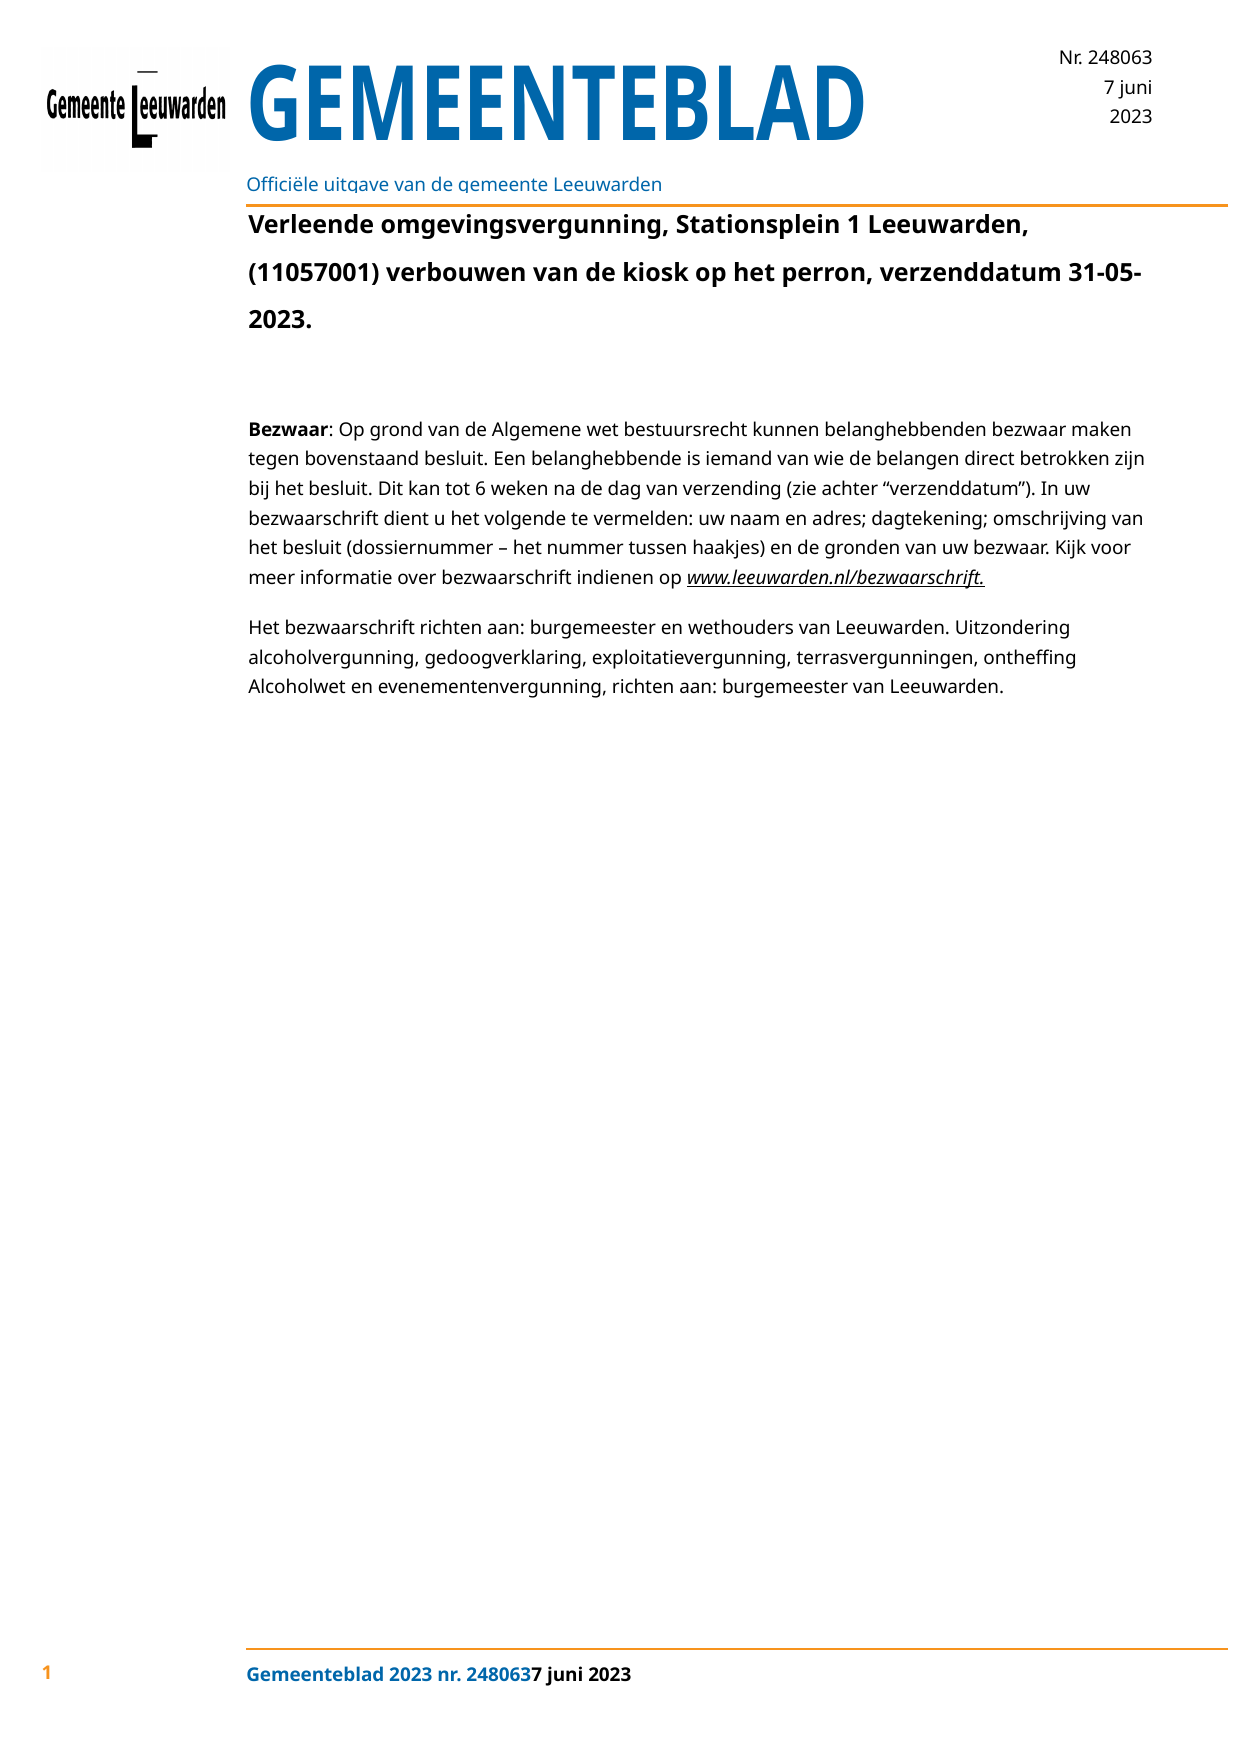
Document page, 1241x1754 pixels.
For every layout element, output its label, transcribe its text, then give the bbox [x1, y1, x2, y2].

text Verleende omgevingsvergunning, Stationsplein 1 Leeuwarden, (11057001) verbouwen van de kiosk op het perron, verzenddatum 31-05-2023. [248, 207, 1152, 336]
text Bezwaar: Op grond van de Algemene wet bestuursrecht kunnen belanghebbenden bezwaar maken tegen bovenstaand besluit. Een belanghebbende is iemand van wie de belangen direct betrokken zijn bij het besluit. Dit kan tot 6 weken na de dag van verzending (zie achter “verzenddatum”). In uw bezwaarschrift dient u het volgende te vermelden: uw naam en adres; dagtekening; omschrijving van het besluit (dossiernummer – het nummer tussen haakjes) en de gronden van uw bezwaar. Kijk voor meer informatie over bezwaarschrift indienen op www.leeuwarden.nl/bezwaarschrift. [248, 416, 1152, 589]
picture [41, 47, 231, 172]
text Het bezwaarschrift richten aan: burgemeester en wethouders van Leeuwarden. Uitzondering alcoholvergunning, gedoogverklaring, exploitatievergunning, terrasvergunningen, ontheffing Alcoholwet en evenementenvergunning, richten aan: burgemeester van Leeuwarden. [248, 614, 1152, 699]
